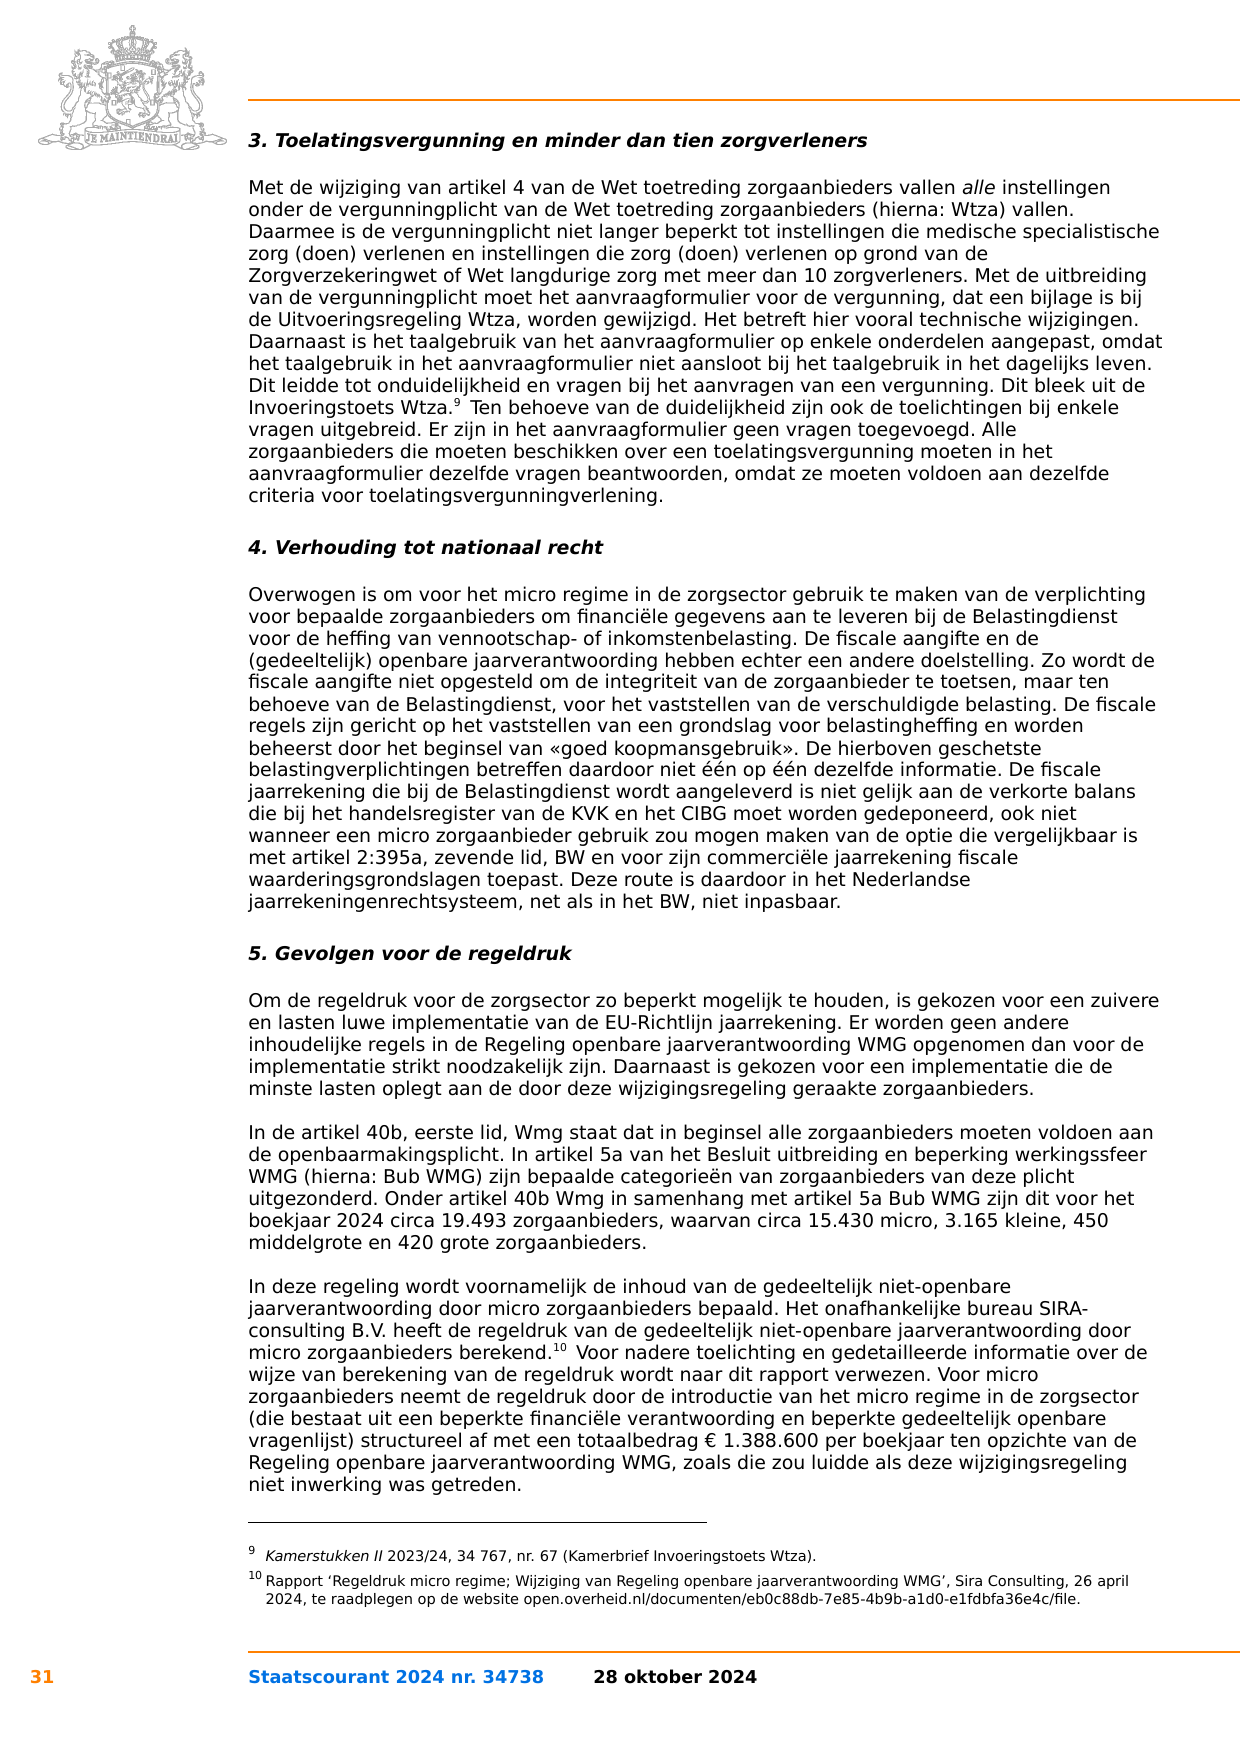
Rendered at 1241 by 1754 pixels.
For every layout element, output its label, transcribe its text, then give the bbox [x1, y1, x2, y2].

text Kamerstukken II 2023/24, 34 767, nr. 67 (Kamerbrief Invoeringstoets Wtza). [248, 1544, 1163, 1566]
text Rapport ‘Regeldruk micro regime; Wijziging van Regeling openbare jaarverantwoording WMG’, Sira Consulting, 26 april 2024, te raadplegen op de website open.overheid.nl/documenten/eb0c88db-7e85-4b9b-a1d0-e1fdbfa36e4c/file. [248, 1569, 1163, 1608]
text In de artikel 40b, eerste lid, Wmg staat dat in beginsel alle zorgaanbieders moeten voldoen aan de openbaarmakingsplicht. In artikel 5a van het Besluit uitbreiding en beperking werkingssfeer WMG (hierna: Bub WMG) zijn bepaalde categorieën van zorgaanbieders van deze plicht uitgezonderd. Onder artikel 40b Wmg in samenhang met artikel 5a Bub WMG zijn dit voor het boekjaar 2024 circa 19.493 zorgaanbieders, waarvan circa 15.430 micro, 3.165 kleine, 450 middelgrote en 420 grote zorgaanbieders. [248, 1122, 1163, 1254]
text Met de wijziging van artikel 4 van de Wet toetreding zorgaanbieders vallen alle instellingen onder de vergunningplicht van de Wet toetreding zorgaanbieders (hierna: Wtza) vallen. Daarmee is de vergunningplicht niet langer beperkt tot instellingen die medische specialistische zorg (doen) verlenen en instellingen die zorg (doen) verlenen op grond van de Zorgverzekeringwet of Wet langdurige zorg met meer dan 10 zorgverleners. Met de uitbreiding van de vergunningplicht moet het aanvraagformulier voor de vergunning, dat een bijlage is bij de Uitvoeringsregeling Wtza, worden gewijzigd. Het betreft hier vooral technische wijzigingen. Daarnaast is het taalgebruik van het aanvraagformulier op enkele onderdelen aangepast, omdat het taalgebruik in het aanvraagformulier niet aansloot bij het taalgebruik in het dagelijks leven. Dit leidde tot onduidelijkheid en vragen bij het aanvragen van een vergunning. Dit bleek uit de Invoeringstoets Wtza. Ten behoeve van de duidelijkheid zijn ook de toelichtingen bij enkele vragen uitgebreid. Er zijn in het aanvraagformulier geen vragen toegevoegd. Alle zorgaanbieders die moeten beschikken over een toelatingsvergunning moeten in het aanvraagformulier dezelfde vragen beantwoorden, omdat ze moeten voldoen aan dezelfde criteria voor toelatingsvergunningverlening. [248, 177, 1163, 507]
text Overwogen is om voor het micro regime in de zorgsector gebruik te maken van de verplichting voor bepaalde zorgaanbieders om financiële gegevens aan te leveren bij de Belastingdienst voor de heffing van vennootschap- of inkomstenbelasting. De fiscale aangifte en de (gedeeltelijk) openbare jaarverantwoording hebben echter een andere doelstelling. Zo wordt de fiscale aangifte niet opgesteld om de integriteit van de zorgaanbieder te toetsen, maar ten behoeve van de Belastingdienst, voor het vaststellen van de verschuldigde belasting. De fiscale regels zijn gericht op het vaststellen van een grondslag voor belastingheffing en worden beheerst door het beginsel van «goed koopmansgebruik». De hierboven geschetste belastingverplichtingen betreffen daardoor niet één op één dezelfde informatie. De fiscale jaarrekening die bij de Belastingdienst wordt aangeleverd is niet gelijk aan de verkorte balans die bij het handelsregister van de KVK en het CIBG moet worden gedeponeerd, ook niet wanneer een micro zorgaanbieder gebruik zou mogen maken van de optie die vergelijkbaar is met artikel 2:395a, zevende lid, BW en voor zijn commerciële jaarrekening fiscale waarderingsgrondslagen toepast. Deze route is daardoor in het Nederlandse jaarrekeningenrechtsysteem, net als in het BW, niet inpasbaar. [248, 583, 1163, 913]
text Om de regeldruk voor de zorgsector zo beperkt mogelijk te houden, is gekozen voor een zuivere en lasten luwe implementatie van de EU-Richtlijn jaarrekening. Er worden geen andere inhoudelijke regels in de Regeling openbare jaarverantwoording WMG opgenomen dan voor de implementatie strikt noodzakelijk zijn. Daarnaast is gekozen voor een implementatie die de minste lasten oplegt aan de door deze wijzigingsregeling geraakte zorgaanbieders. [248, 990, 1163, 1100]
subtitle 3. Toelatingsvergunning en minder dan tien zorgverleners [248, 130, 1163, 152]
subtitle 5. Gevolgen voor de regeldruk [248, 943, 1163, 965]
subtitle 4. Verhouding tot nationaal recht [248, 537, 1163, 558]
text In deze regeling wordt voornamelijk de inhoud van de gedeeltelijk niet-openbare jaarverantwoording door micro zorgaanbieders bepaald. Het onafhankelijke bureau SIRA-consulting B.V. heeft de regeldruk van de gedeeltelijk niet-openbare jaarverantwoording door micro zorgaanbieders berekend. Voor nadere toelichting en gedetailleerde informatie over de wijze van berekening van de regeldruk wordt naar dit rapport verwezen. Voor micro zorgaanbieders neemt de regeldruk door de introductie van het micro regime in de zorgsector (die bestaat uit een beperkte financiële verantwoording en beperkte gedeeltelijk openbare vragenlijst) structureel af met een totaalbedrag € 1.388.600 per boekjaar ten opzichte van de Regeling openbare jaarverantwoording WMG, zoals die zou luidde als deze wijzigingsregeling niet inwerking was getreden. [248, 1276, 1163, 1496]
picture [38, 25, 227, 150]
